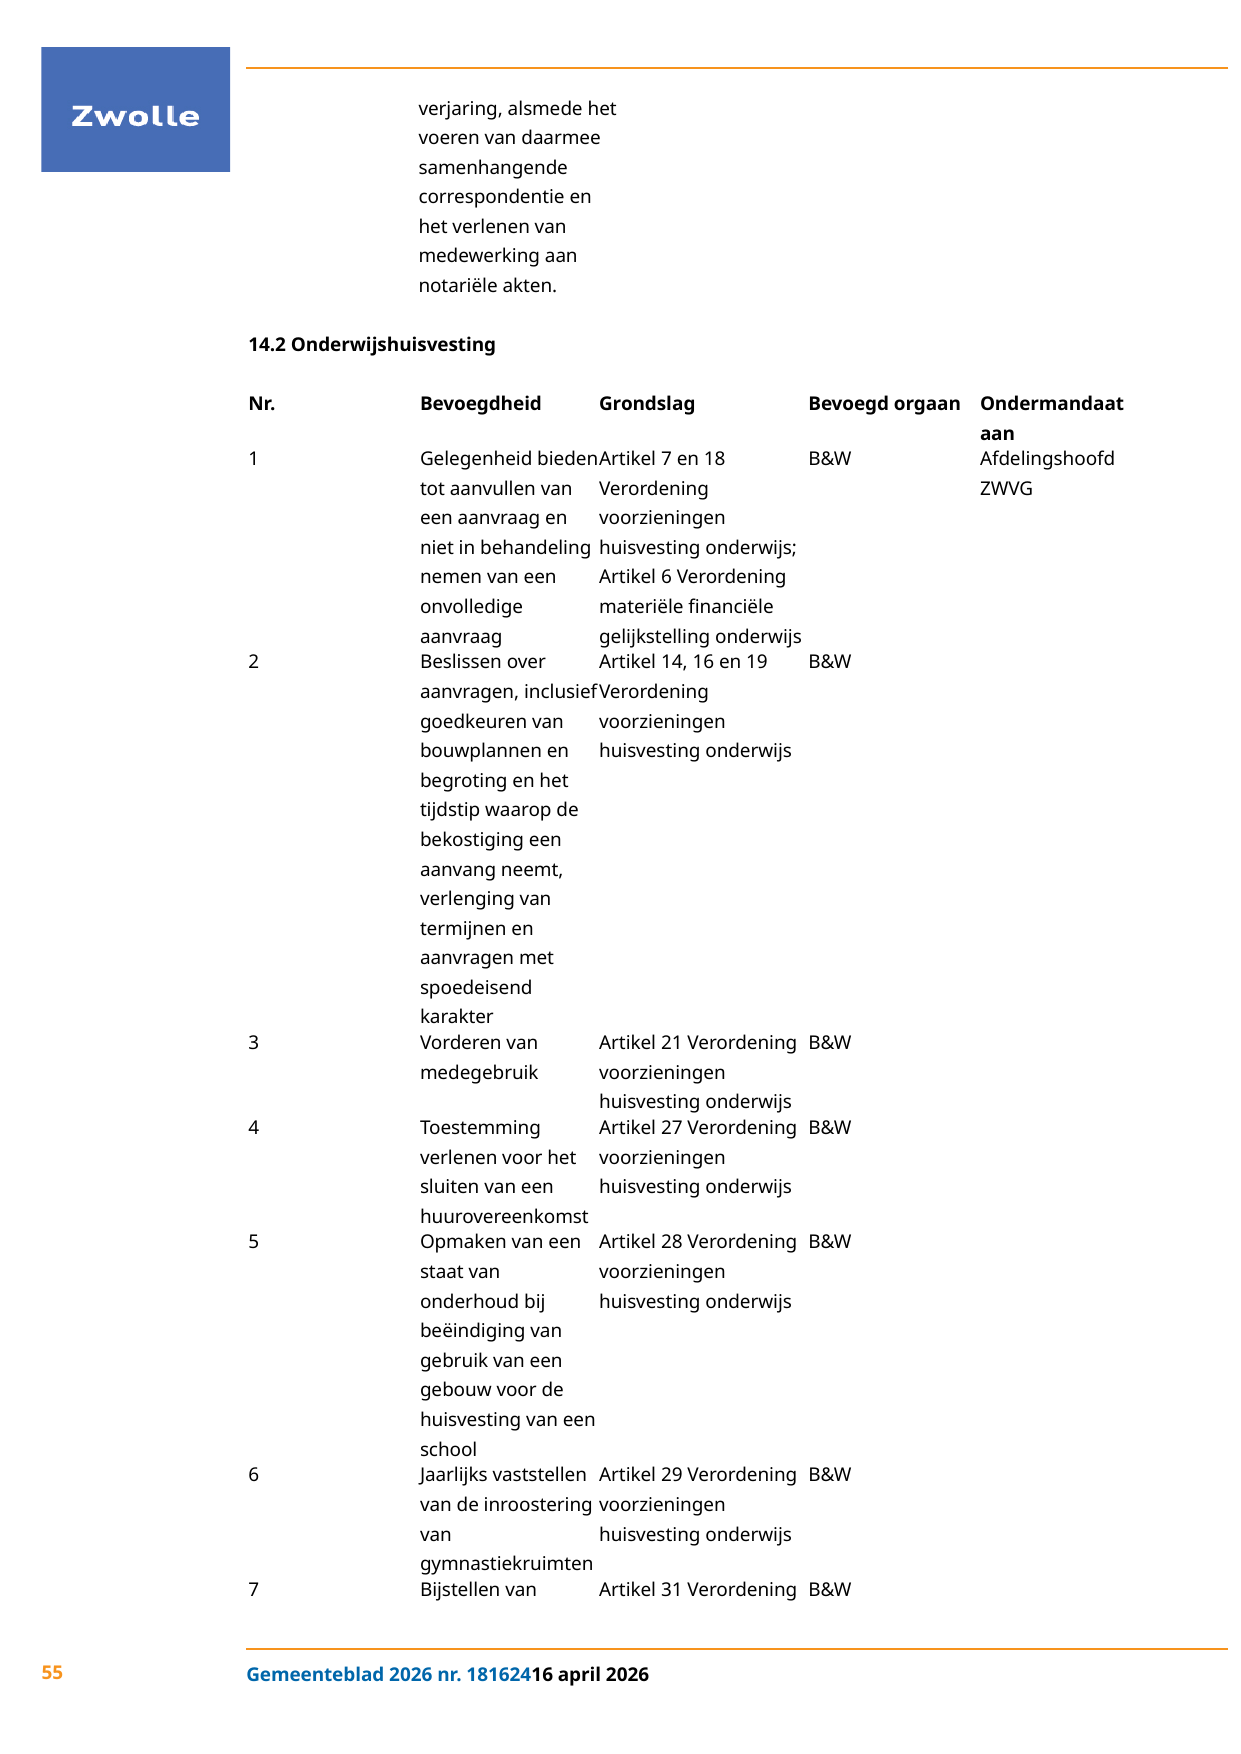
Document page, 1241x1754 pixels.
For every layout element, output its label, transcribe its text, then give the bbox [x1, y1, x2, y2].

table_cell Artikel 27 Verordening voorzieningen huisvesting onderwijs [599, 1114, 808, 1229]
table_cell Artikel 14, 16 en 19 Verordening voorzieningen huisvesting onderwijs [599, 649, 808, 1029]
table_cell 7 [248, 1576, 420, 1602]
table_cell [618, 95, 811, 298]
picture [41, 47, 231, 172]
table_cell 5 [248, 1229, 420, 1462]
table_cell 6 [248, 1462, 420, 1576]
table_cell Artikel 21 Verordening voorzieningen huisvesting onderwijs [599, 1029, 808, 1114]
table_cell B&W [808, 649, 980, 1029]
table_cell Gelegenheid bieden tot aanvullen van een aanvraag en niet in behandeling nemen van een onvolledige aanvraag [420, 445, 599, 649]
table_cell [248, 95, 418, 298]
table_cell B&W [808, 1029, 980, 1114]
table_cell Artikel 29 Verordening voorzieningen huisvesting onderwijs [599, 1462, 808, 1576]
table_cell [811, 95, 981, 298]
table_cell Vorderen van medegebruik [420, 1029, 599, 1114]
table_header Nr. [248, 390, 420, 445]
table_header Grondslag [599, 390, 808, 445]
table_cell [981, 95, 1152, 298]
table_header Bevoegd orgaan [808, 390, 980, 445]
text 14.2 Onderwijshuisvesting [248, 331, 1152, 357]
table_cell Opmaken van een staat van onderhoud bij beëindiging van gebruik van een gebouw voor de huisvesting van een school [420, 1229, 599, 1462]
table_cell B&W [808, 1462, 980, 1576]
table_cell Bijstellen van [420, 1576, 599, 1602]
table_cell 1 [248, 445, 420, 649]
table_cell Afdelingshoofd ZWVG [980, 445, 1152, 1602]
table_cell Jaarlijks vaststellen van de inroostering van gymnastiekruimten [420, 1462, 599, 1576]
table_cell 3 [248, 1029, 420, 1114]
table_cell Artikel 28 Verordening voorzieningen huisvesting onderwijs [599, 1229, 808, 1462]
table_cell 4 [248, 1114, 420, 1229]
table_cell verjaring, alsmede het voeren van daarmee samenhangende correspondentie en het verlenen van medewerking aan notariële akten. [418, 95, 618, 298]
table_cell B&W [808, 1576, 980, 1602]
table_cell Beslissen over aanvragen, inclusief goedkeuren van bouwplannen en begroting en het tijdstip waarop de bekostiging een aanvang neemt, verlenging van termijnen en aanvragen met spoedeisend karakter [420, 649, 599, 1029]
table_cell B&W [808, 1229, 980, 1462]
table_header Ondermandaat aan [980, 390, 1152, 445]
table_cell Artikel 31 Verordening [599, 1576, 808, 1602]
table_cell Artikel 7 en 18 Verordening voorzieningen huisvesting onderwijs; Artikel 6 Verordening materiële financiële gelijkstelling onderwijs [599, 445, 808, 649]
table_cell 2 [248, 649, 420, 1029]
table_cell B&W [808, 1114, 980, 1229]
table_cell B&W [808, 445, 980, 649]
table_header Bevoegdheid [420, 390, 599, 445]
table_cell Toestemming verlenen voor het sluiten van een huurovereenkomst [420, 1114, 599, 1229]
